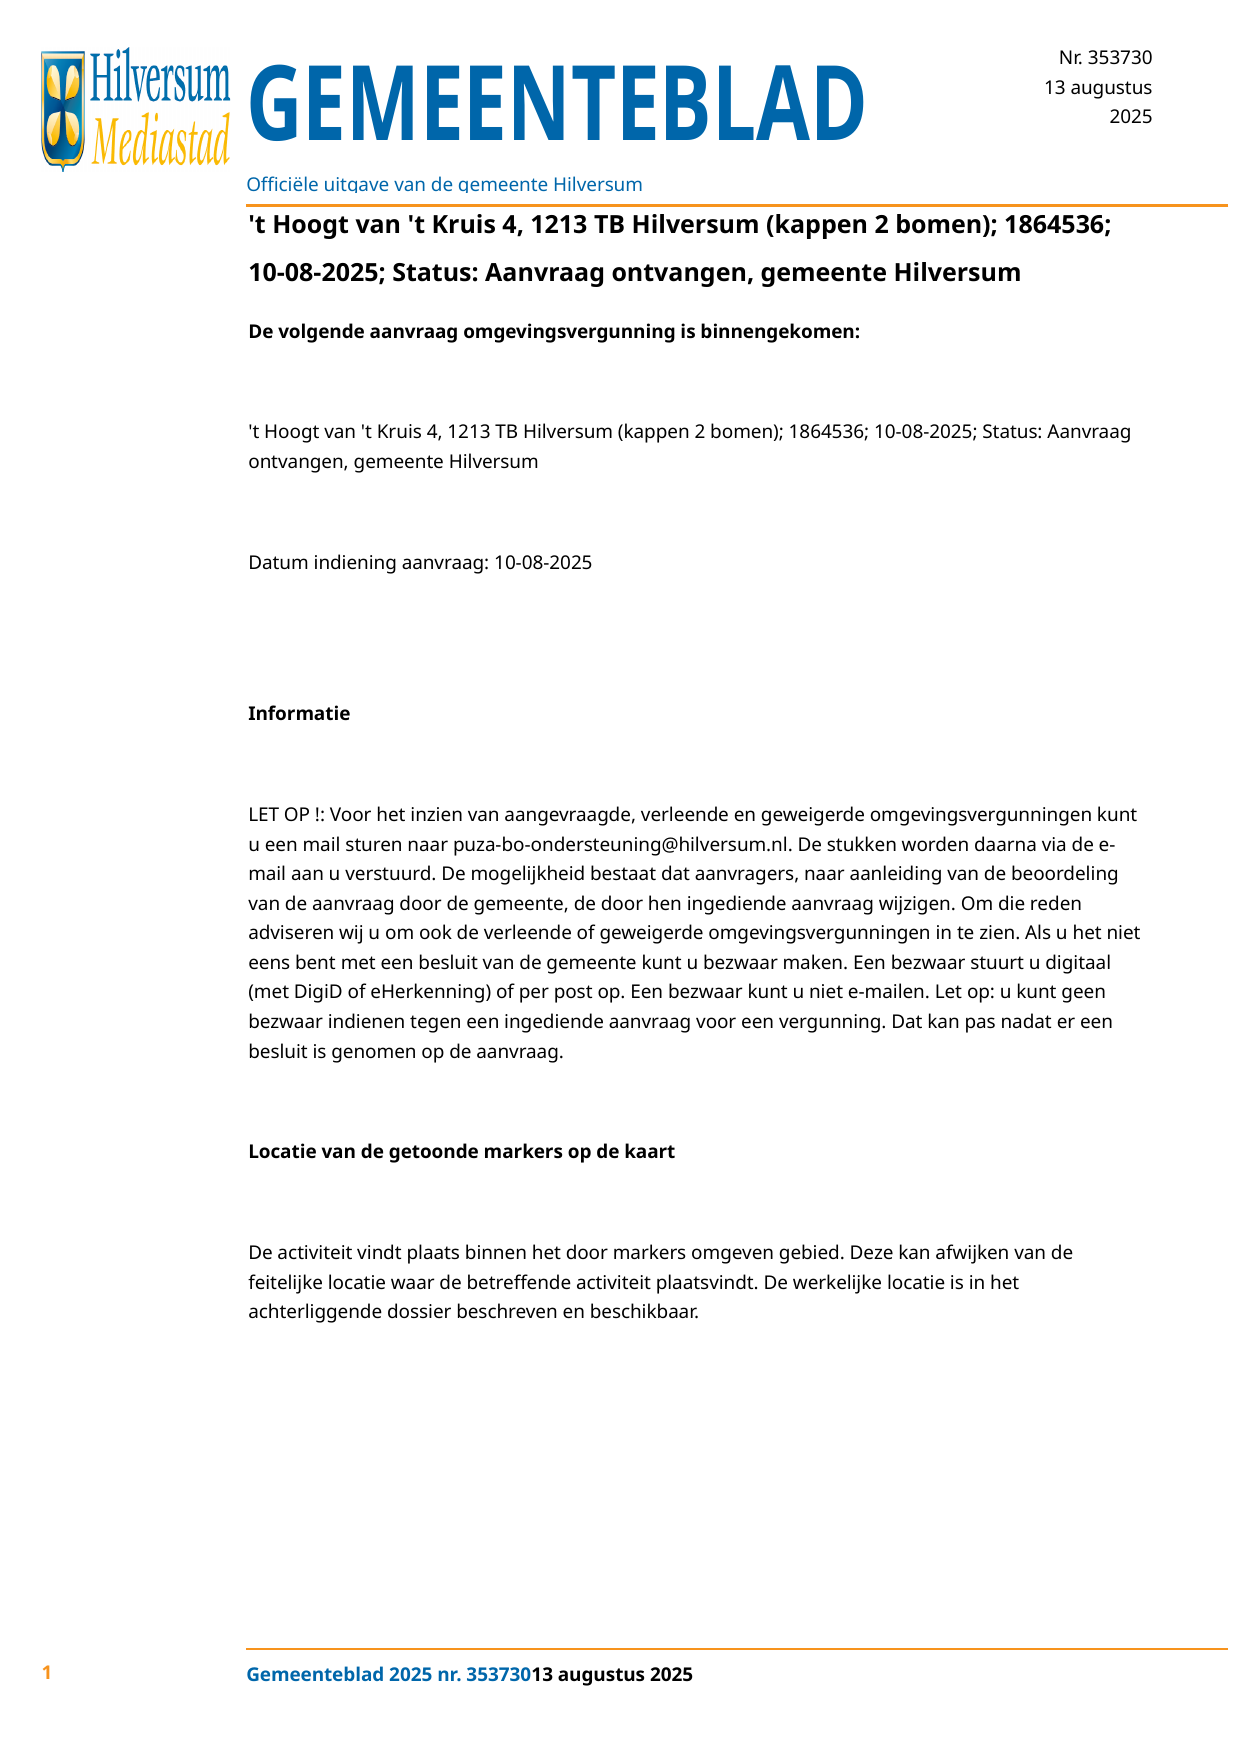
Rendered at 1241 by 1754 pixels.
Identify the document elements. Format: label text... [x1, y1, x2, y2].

picture [41, 47, 231, 172]
text 't Hoogt van 't Kruis 4, 1213 TB Hilversum (kappen 2 bomen); 1864536; 10-08-2025; Status: Aanvraag ontvangen, gemeente Hilversum [248, 207, 1152, 288]
text Informatie [248, 700, 1152, 726]
text 't Hoogt van 't Kruis 4, 1213 TB Hilversum (kappen 2 bomen); 1864536; 10-08-2025; Status: Aanvraag ontvangen, gemeente Hilversum [248, 419, 1152, 474]
text De activiteit vindt plaats binnen het door markers omgeven gebied. Deze kan afwijken van de feitelijke locatie waar de betreffende activiteit plaatsvindt. De werkelijke locatie is in het achterliggende dossier beschreven en beschikbaar. [248, 1239, 1152, 1324]
text Locatie van de getoonde markers op de kaart [248, 1139, 1152, 1164]
text LET OP !: Voor het inzien van aangevraagde, verleende en geweigerde omgevingsvergunningen kunt u een mail sturen naar puza-bo-ondersteuning@hilversum.nl. De stukken worden daarna via de e-mail aan u verstuurd. De mogelijkheid bestaat dat aanvragers, naar aanleiding van de beoordeling van de aanvraag door de gemeente, de door hen ingediende aanvraag wijzigen. Om die reden adviseren wij u om ook de verleende of geweigerde omgevingsvergunningen in te zien. Als u het niet eens bent met een besluit van de gemeente kunt u bezwaar maken. Een bezwaar stuurt u digitaal (met DigiD of eHerkenning) of per post op. Een bezwaar kunt u niet e-mailen. Let op: u kunt geen bezwaar indienen tegen een ingediende aanvraag voor een vergunning. Dat kan pas nadat er een besluit is genomen op de aanvraag. [248, 801, 1152, 1064]
text De volgende aanvraag omgevingsvergunning is binnengekomen: [248, 318, 1152, 344]
text Datum indiening aanvraag: 10-08-2025 [248, 549, 1152, 575]
